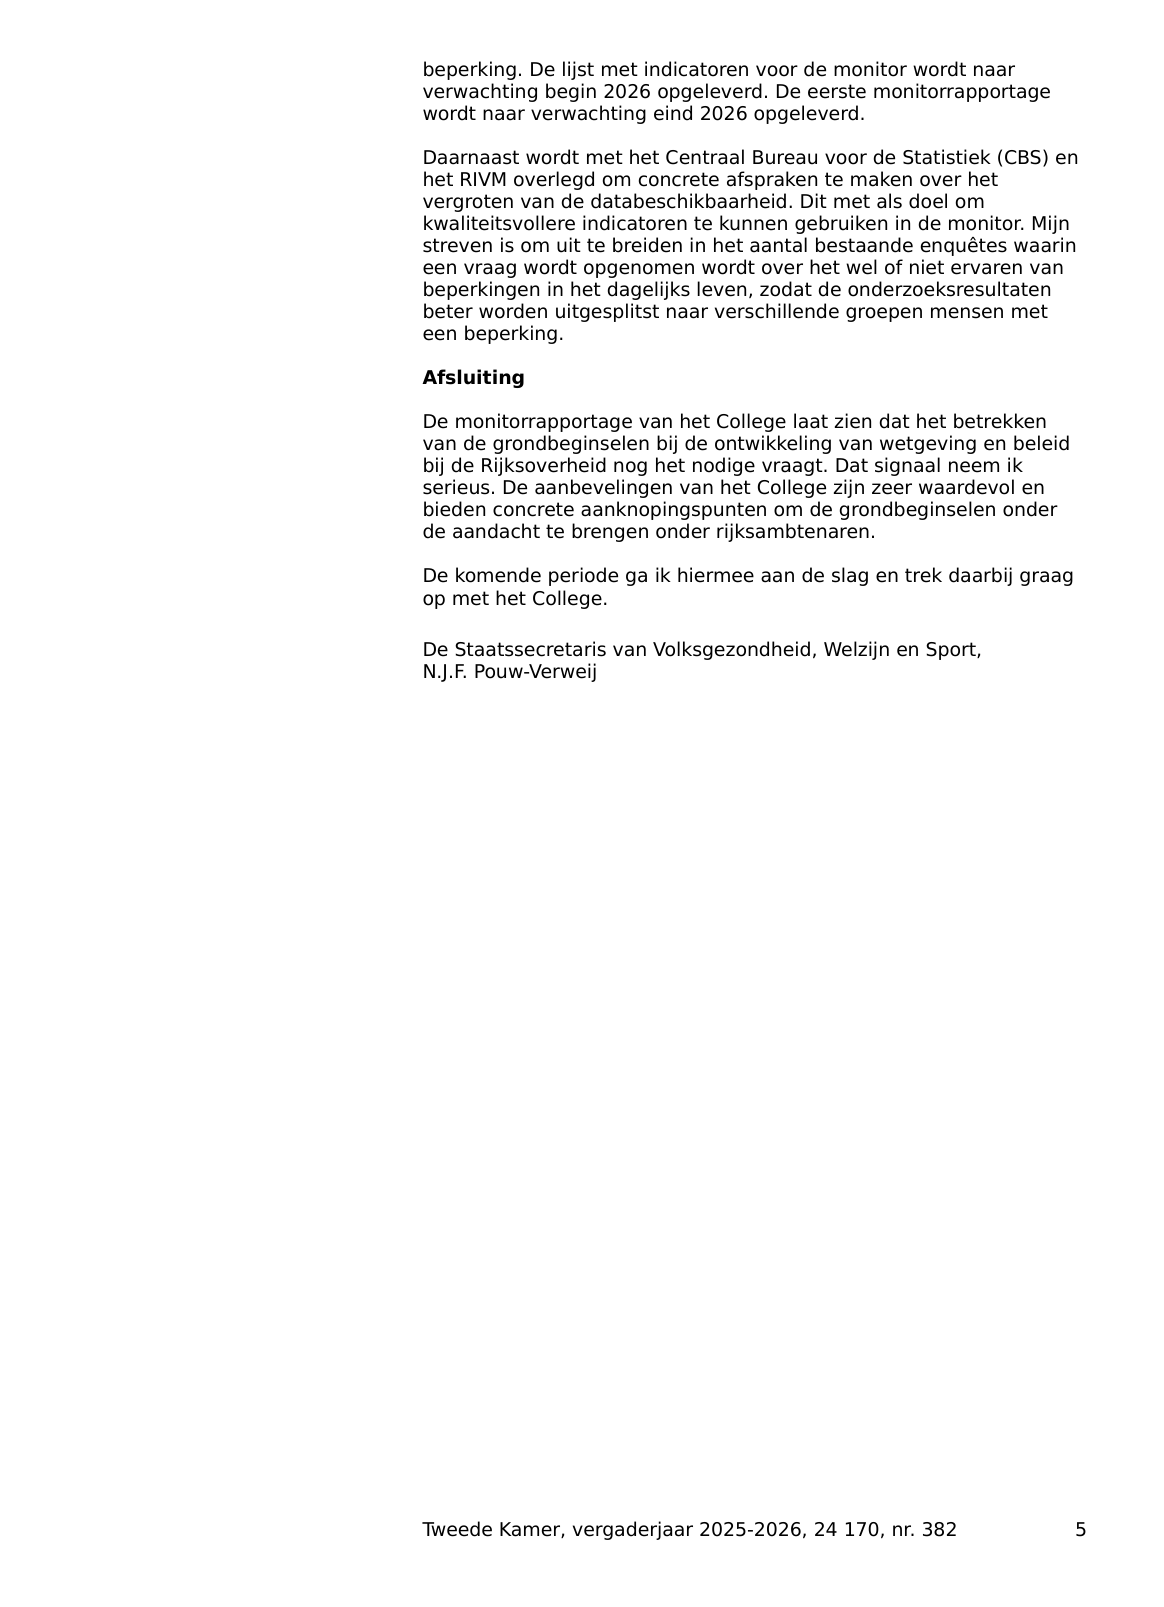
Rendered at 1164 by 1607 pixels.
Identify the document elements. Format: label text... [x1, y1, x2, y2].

text De Staatssecretaris van Volksgezondheid, Welzijn en Sport, N.J.F. Pouw-Verweij [422, 639, 1087, 683]
text beperking. De lijst met indicatoren voor de monitor wordt naar verwachting begin 2026 opgeleverd. De eerste monitorrapportage wordt naar verwachting eind 2026 opgeleverd. [422, 59, 1087, 125]
text De komende periode ga ik hiermee aan de slag en trek daarbij graag op met het College. [422, 565, 1087, 609]
text Daarnaast wordt met het Centraal Bureau voor de Statistiek (CBS) en het RIVM overlegd om concrete afspraken te maken over het vergroten van de databeschikbaarheid. Dit met als doel om kwaliteitsvollere indicatoren te kunnen gebruiken in de monitor. Mijn streven is om uit te breiden in het aantal bestaande enquêtes waarin een vraag wordt opgenomen wordt over het wel of niet ervaren van beperkingen in het dagelijks leven, zodat de onderzoeksresultaten beter worden uitgesplitst naar verschillende groepen mensen met een beperking. [422, 147, 1087, 345]
text De monitorrapportage van het College laat zien dat het betrekken van de grondbeginselen bij de ontwikkeling van wetgeving en beleid bij de Rijksoverheid nog het nodige vraagt. Dat signaal neem ik serieus. De aanbevelingen van het College zijn zeer waardevol en bieden concrete aanknopingspunten om de grondbeginselen onder de aandacht te brengen onder rijksambtenaren. [422, 411, 1087, 543]
subtitle Afsluiting [422, 367, 1087, 389]
